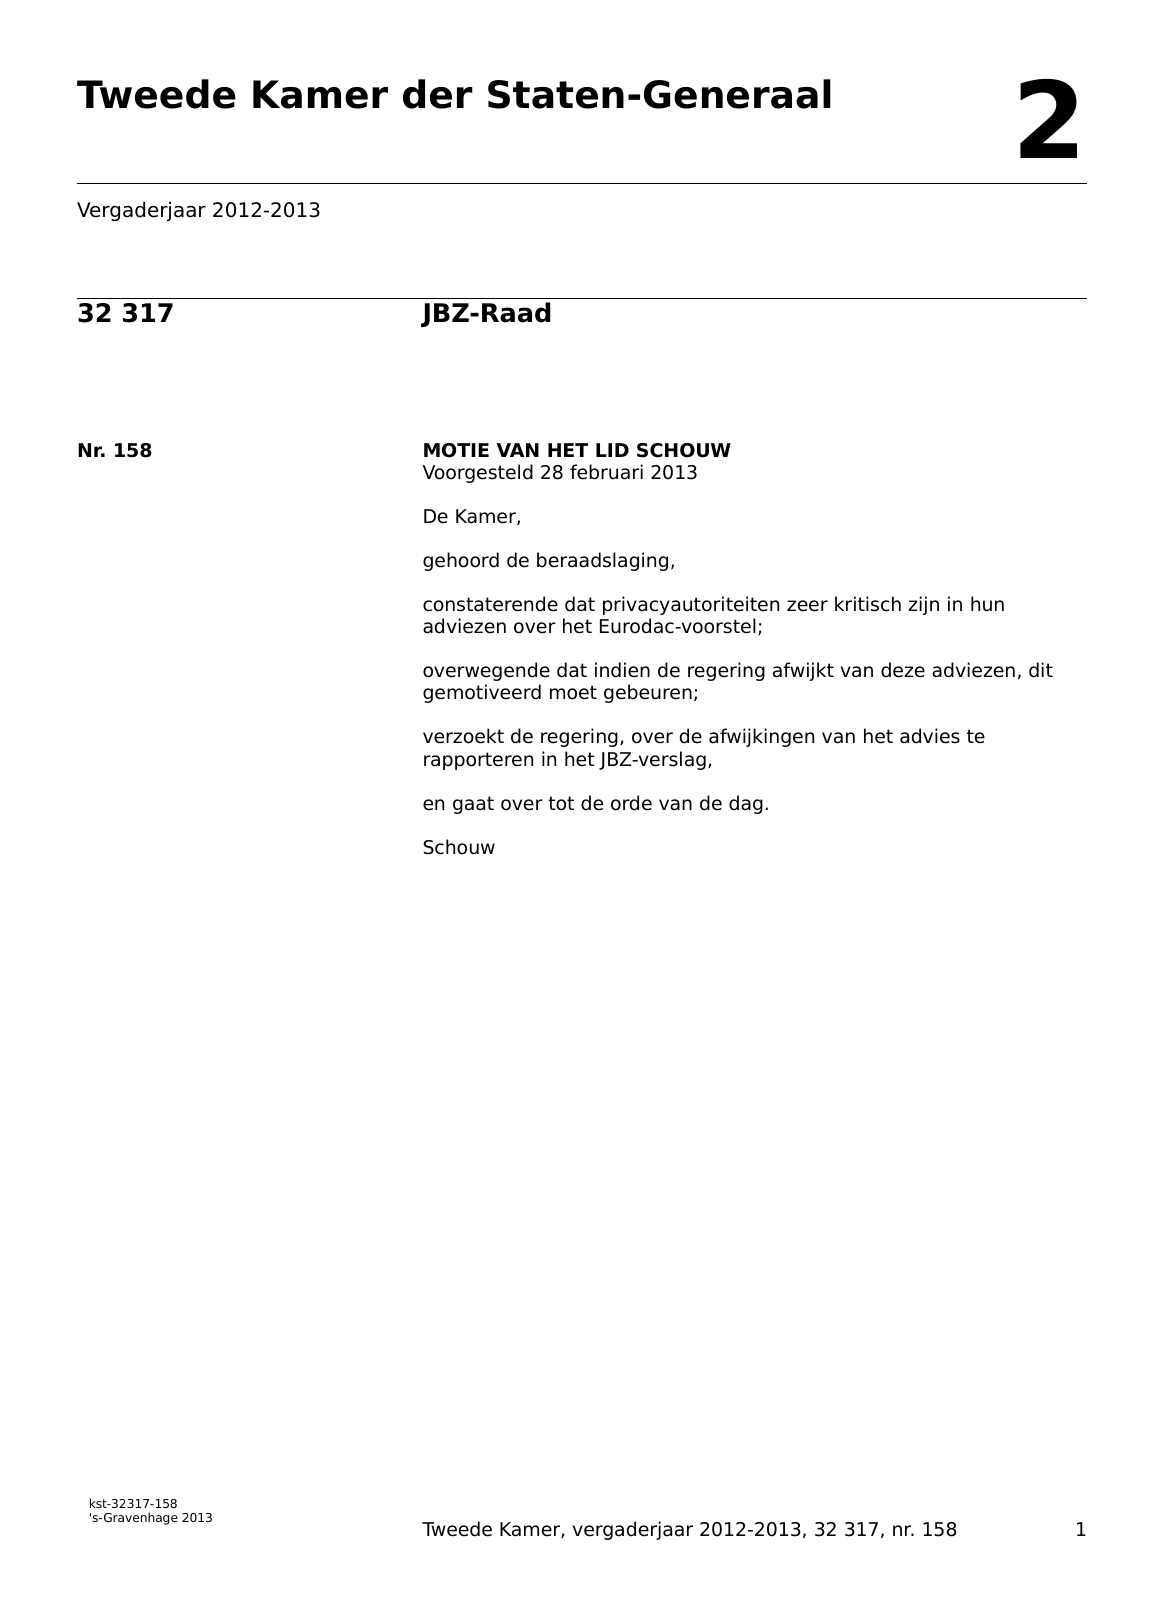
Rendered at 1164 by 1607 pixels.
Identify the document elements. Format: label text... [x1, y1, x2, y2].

table_header 2 [886, 59, 1087, 183]
text Schouw [422, 837, 1087, 859]
subtitle 32 317 JBZ-Raad [77, 299, 1087, 329]
text 's-Gravenhage 2013 [88, 1511, 323, 1525]
text Voorgesteld 28 februari 2013 [422, 462, 1087, 484]
table_header Tweede Kamer der Staten-Generaal [77, 59, 886, 183]
table_cell Vergaderjaar 2012-2013 [77, 184, 1087, 298]
text kst-32317-158 [88, 1497, 323, 1511]
text De Kamer, [422, 506, 1087, 528]
text verzoekt de regering, over de afwijkingen van het advies te rapporteren in het JBZ-verslag, [422, 726, 1087, 770]
text overwegende dat indien de regering afwijkt van deze adviezen, dit gemotiveerd moet gebeuren; [422, 660, 1087, 704]
text en gaat over tot de orde van de dag. [422, 793, 1087, 814]
text gehoord de beraadslaging, [422, 550, 1087, 572]
text constaterende dat privacyautoriteiten zeer kritisch zijn in hun adviezen over het Eurodac-voorstel; [422, 594, 1087, 638]
subtitle Nr. 158 MOTIE VAN HET LID SCHOUW [77, 440, 1087, 462]
